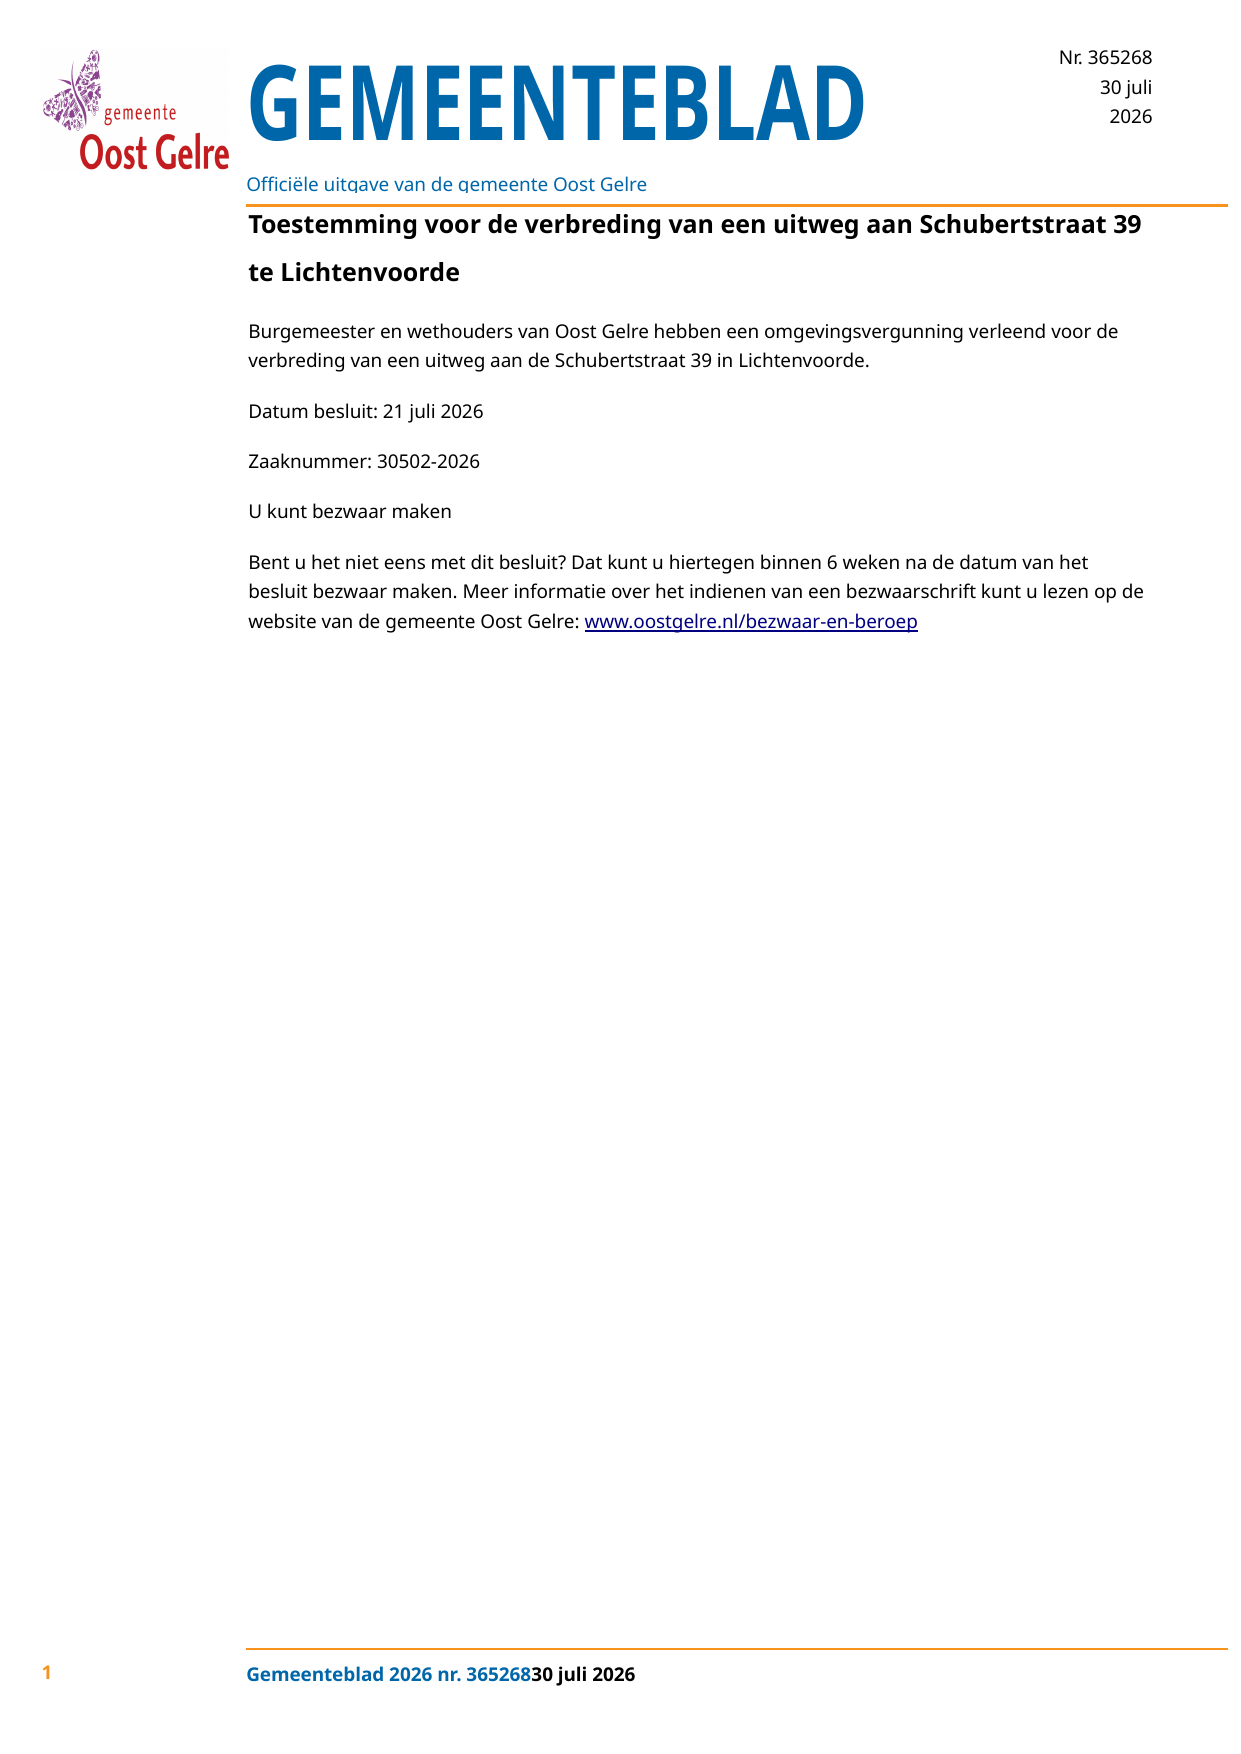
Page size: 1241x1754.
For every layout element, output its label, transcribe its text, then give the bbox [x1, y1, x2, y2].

text Bent u het niet eens met dit besluit? Dat kunt u hiertegen binnen 6 weken na de datum van het besluit bezwaar maken. Meer informatie over het indienen van een bezwaarschrift kunt u lezen op de website van de gemeente Oost Gelre: www.oostgelre.nl/bezwaar-en-beroep [248, 549, 1152, 634]
text Datum besluit: 21 juli 2026 [248, 398, 1152, 424]
text Burgemeester en wethouders van Oost Gelre hebben een omgevingsvergunning verleend voor de verbreding van een uitweg aan de Schubertstraat 39 in Lichtenvoorde. [248, 318, 1152, 373]
text Zaaknummer: 30502-2026 [248, 448, 1152, 474]
text U kunt bezwaar maken [248, 499, 1152, 524]
text Toestemming voor de verbreding van een uitweg aan Schubertstraat 39 te Lichtenvoorde [248, 207, 1152, 288]
picture [41, 47, 231, 172]
